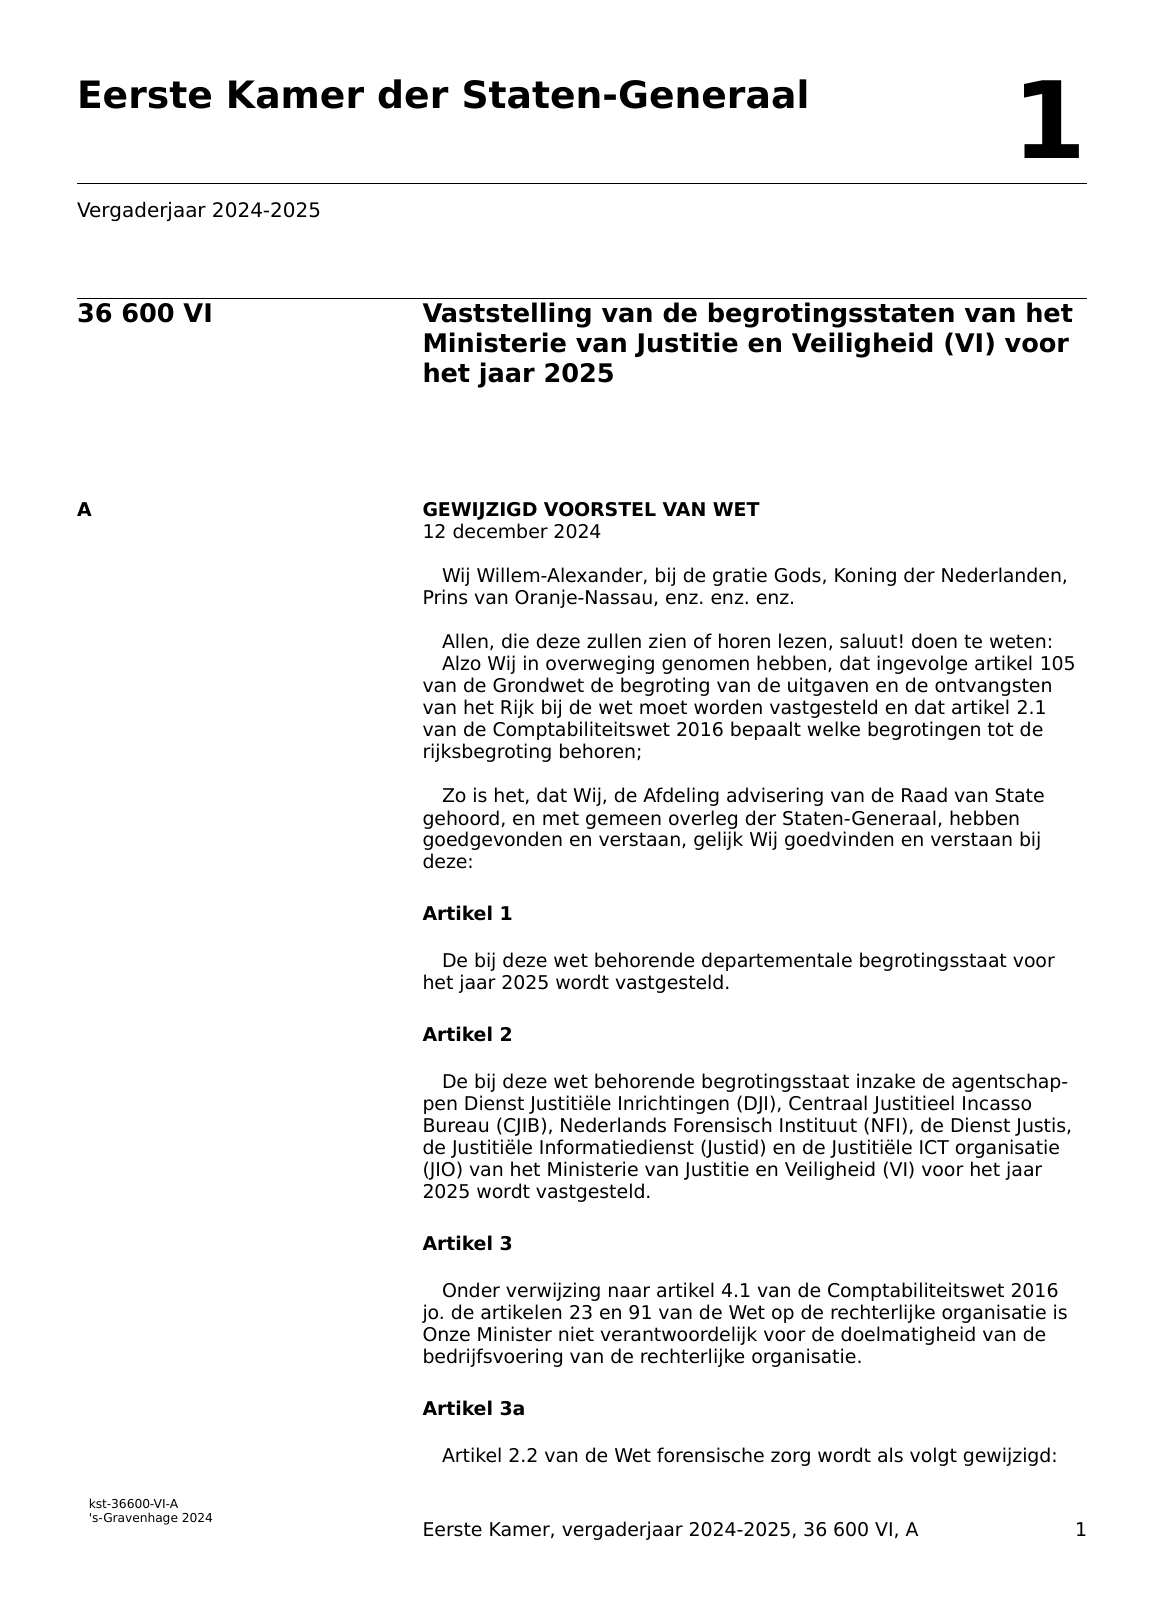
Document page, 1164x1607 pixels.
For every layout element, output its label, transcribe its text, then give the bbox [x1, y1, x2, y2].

table_cell Vergaderjaar 2024-2025 [77, 184, 1087, 298]
subtitle Artikel 3a [422, 1398, 1087, 1420]
table_header 1 [886, 59, 1087, 183]
text Onder verwijzing naar artikel 4.1 van de Comptabiliteitswet 2016 jo. de artikelen 23 en 91 van de Wet op de rechterlijke organisatie is Onze Minister niet verantwoordelijk voor de doelmatigheid van de bedrijfsvoering van de rechterlijke organisatie. [422, 1280, 1087, 1368]
text Wij Willem-Alexander, bij de gratie Gods, Koning der Nederlanden, Prins van Oranje-Nassau, enz. enz. enz. [422, 565, 1087, 609]
subtitle Artikel 1 [422, 903, 1087, 925]
subtitle Artikel 3 [422, 1233, 1087, 1255]
subtitle Artikel 2 [422, 1024, 1087, 1046]
text Artikel 2.2 van de Wet forensische zorg wordt als volgt gewijzigd: [422, 1445, 1087, 1467]
subtitle A GEWIJZIGD VOORSTEL VAN WET [77, 499, 1087, 521]
subtitle 36 600 VI Vaststelling van de begrotingsstaten van het Ministerie van Justitie en Veiligheid (VI) voor het jaar 2025 [77, 299, 1087, 388]
text Alzo Wij in overweging genomen hebben, dat ingevolge artikel 105 van de Grondwet de begroting van de uitgaven en de ontvangsten van het Rijk bij de wet moet worden vastgesteld en dat artikel 2.1 van de Comptabiliteitswet 2016 bepaalt welke begrotingen tot de rijksbegroting behoren; [422, 653, 1087, 763]
text Zo is het, dat Wij, de Afdeling advisering van de Raad van State gehoord, en met gemeen overleg der Staten-Generaal, hebben goedgevonden en verstaan, gelijk Wij goedvinden en verstaan bij deze: [422, 785, 1087, 873]
text kst-36600-VI-A [88, 1497, 323, 1511]
table_header Eerste Kamer der Staten-Generaal [77, 59, 886, 183]
text De bij deze wet behorende begrotingsstaat inzake de agentschap-pen Dienst Justitiële Inrichtingen (DJI), Centraal Justitieel Incasso Bureau (CJIB), Nederlands Forensisch Instituut (NFI), de Dienst Justis, de Justitiële Informatiedienst (Justid) en de Justitiële ICT organisatie (JIO) van het Ministerie van Justitie en Veiligheid (VI) voor het jaar 2025 wordt vastgesteld. [422, 1071, 1087, 1203]
text 's-Gravenhage 2024 [88, 1511, 323, 1525]
text Allen, die deze zullen zien of horen lezen, saluut! doen te weten: [422, 631, 1087, 653]
text De bij deze wet behorende departementale begrotingsstaat voor het jaar 2025 wordt vastgesteld. [422, 950, 1087, 994]
text 12 december 2024 [422, 521, 1087, 543]
